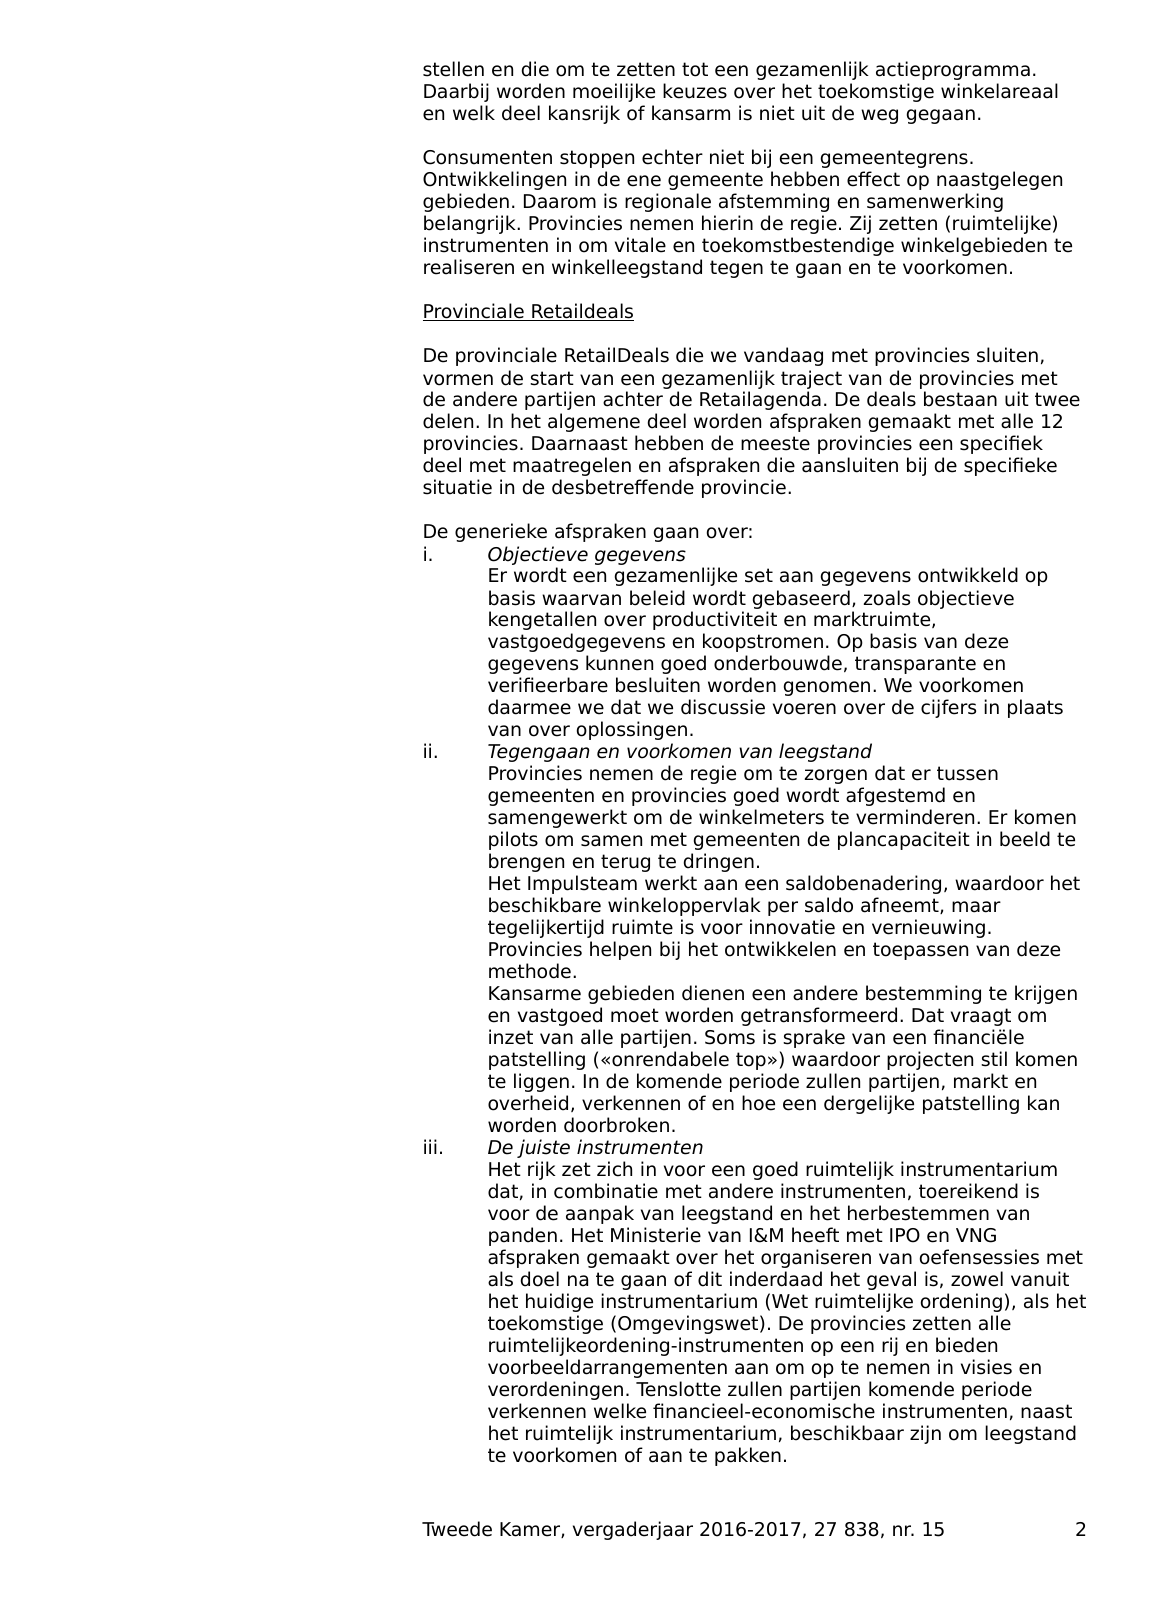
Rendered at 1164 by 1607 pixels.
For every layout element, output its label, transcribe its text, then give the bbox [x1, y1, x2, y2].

text i. Objectieve gegevens [422, 543, 1087, 565]
text Het rijk zet zich in voor een goed ruimtelijk instrumentarium dat, in combinatie met andere instrumenten, toereikend is voor de aanpak van leegstand en het herbestemmen van panden. Het Ministerie van I&M heeft met IPO en VNG afspraken gemaakt over het organiseren van oefensessies met als doel na te gaan of dit inderdaad het geval is, zowel vanuit het huidige instrumentarium (Wet ruimtelijke ordening), als het toekomstige (Omgevingswet). De provincies zetten alle ruimtelijkeordening-instrumenten op een rij en bieden voorbeeldarrangementen aan om op te nemen in visies en verordeningen. Tenslotte zullen partijen komende periode verkennen welke financieel-economische instrumenten, naast het ruimtelijk instrumentarium, beschikbaar zijn om leegstand te voorkomen of aan te pakken. [487, 1159, 1087, 1467]
text Het Impulsteam werkt aan een saldobenadering, waardoor het beschikbare winkeloppervlak per saldo afneemt, maar tegelijkertijd ruimte is voor innovatie en vernieuwing. Provincies helpen bij het ontwikkelen en toepassen van deze methode. [487, 873, 1087, 983]
text De provinciale RetailDeals die we vandaag met provincies sluiten, vormen de start van een gezamenlijk traject van de provincies met de andere partijen achter de Retailagenda. De deals bestaan uit twee delen. In het algemene deel worden afspraken gemaakt met alle 12 provincies. Daarnaast hebben de meeste provincies een specifiek deel met maatregelen en afspraken die aansluiten bij de specifieke situatie in de desbetreffende provincie. [422, 345, 1087, 499]
text De generieke afspraken gaan over: [422, 521, 1087, 543]
text Kansarme gebieden dienen een andere bestemming te krijgen en vastgoed moet worden getransformeerd. Dat vraagt om inzet van alle partijen. Soms is sprake van een financiële patstelling («onrendabele top») waardoor projecten stil komen te liggen. In de komende periode zullen partijen, markt en overheid, verkennen of en hoe een dergelijke patstelling kan worden doorbroken. [487, 983, 1087, 1137]
text Provincies nemen de regie om te zorgen dat er tussen gemeenten en provincies goed wordt afgestemd en samengewerkt om de winkelmeters te verminderen. Er komen pilots om samen met gemeenten de plancapaciteit in beeld te brengen en terug te dringen. [487, 763, 1087, 873]
text Consumenten stoppen echter niet bij een gemeentegrens. Ontwikkelingen in de ene gemeente hebben effect op naastgelegen gebieden. Daarom is regionale afstemming en samenwerking belangrijk. Provincies nemen hierin de regie. Zij zetten (ruimtelijke) instrumenten in om vitale en toekomstbestendige winkelgebieden te realiseren en winkelleegstand tegen te gaan en te voorkomen. [422, 147, 1087, 279]
subtitle Provinciale Retaildeals [422, 301, 1087, 323]
text stellen en die om te zetten tot een gezamenlijk actieprogramma. Daarbij worden moeilijke keuzes over het toekomstige winkelareaal en welk deel kansrijk of kansarm is niet uit de weg gegaan. [422, 59, 1087, 125]
text iii. De juiste instrumenten [422, 1137, 1087, 1159]
text ii. Tegengaan en voorkomen van leegstand [422, 741, 1087, 763]
text Er wordt een gezamenlijke set aan gegevens ontwikkeld op basis waarvan beleid wordt gebaseerd, zoals objectieve kengetallen over productiviteit en marktruimte, vastgoedgegevens en koopstromen. Op basis van deze gegevens kunnen goed onderbouwde, transparante en verifieerbare besluiten worden genomen. We voorkomen daarmee we dat we discussie voeren over de cijfers in plaats van over oplossingen. [487, 565, 1087, 741]
